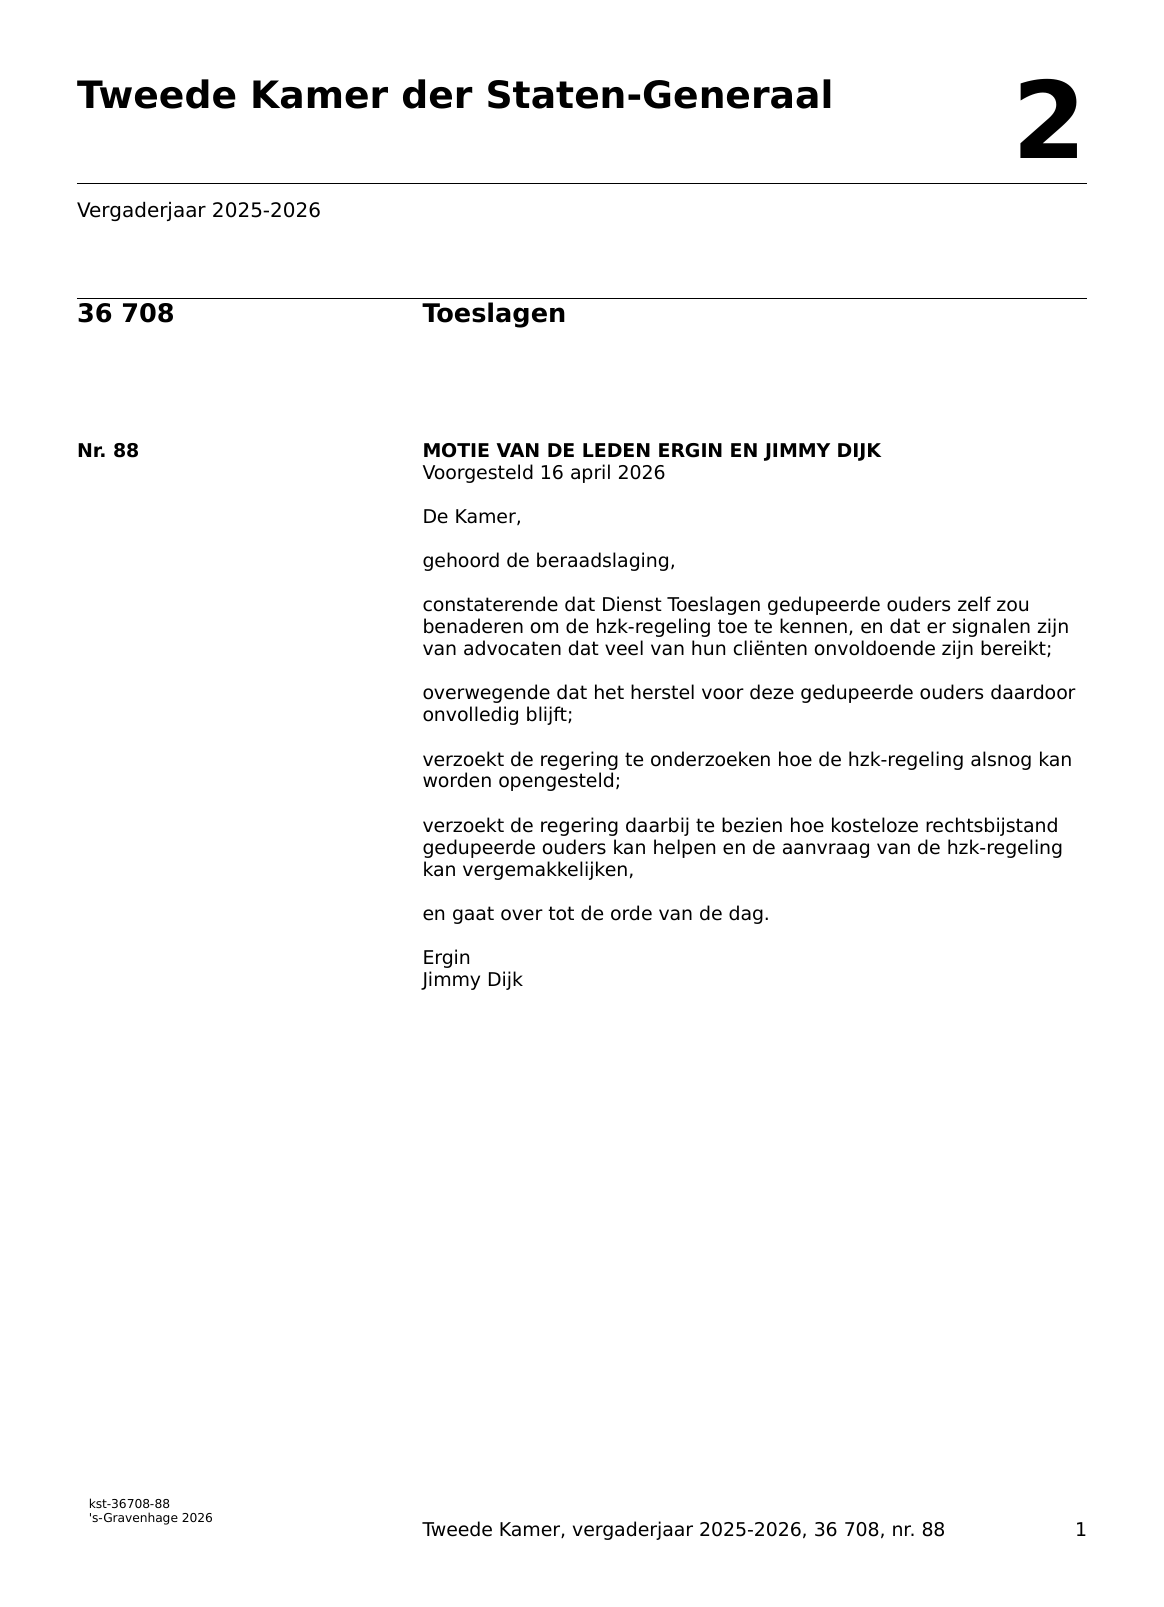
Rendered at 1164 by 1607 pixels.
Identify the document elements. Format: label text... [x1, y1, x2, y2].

subtitle 36 708 Toeslagen [77, 299, 1087, 329]
text en gaat over tot de orde van de dag. [422, 903, 1087, 925]
text gehoord de beraadslaging, [422, 550, 1087, 572]
text verzoekt de regering daarbij te bezien hoe kosteloze rechtsbijstand gedupeerde ouders kan helpen en de aanvraag van de hzk-regeling kan vergemakkelijken, [422, 814, 1087, 881]
text De Kamer, [422, 506, 1087, 528]
table_header 2 [886, 59, 1087, 183]
text Jimmy Dijk [422, 969, 1087, 991]
text verzoekt de regering te onderzoeken hoe de hzk-regeling alsnog kan worden opengesteld; [422, 748, 1087, 792]
table_cell Vergaderjaar 2025-2026 [77, 184, 1087, 298]
text overwegende dat het herstel voor deze gedupeerde ouders daardoor onvolledig blijft; [422, 682, 1087, 726]
text constaterende dat Dienst Toeslagen gedupeerde ouders zelf zou benaderen om de hzk-regeling toe te kennen, en dat er signalen zijn van advocaten dat veel van hun cliënten onvoldoende zijn bereikt; [422, 594, 1087, 660]
text Voorgesteld 16 april 2026 [422, 462, 1087, 484]
text kst-36708-88 [88, 1497, 323, 1511]
text Ergin [422, 947, 1087, 969]
table_header Tweede Kamer der Staten-Generaal [77, 59, 886, 183]
subtitle Nr. 88 MOTIE VAN DE LEDEN ERGIN EN JIMMY DIJK [77, 440, 1087, 462]
text 's-Gravenhage 2026 [88, 1511, 323, 1525]
